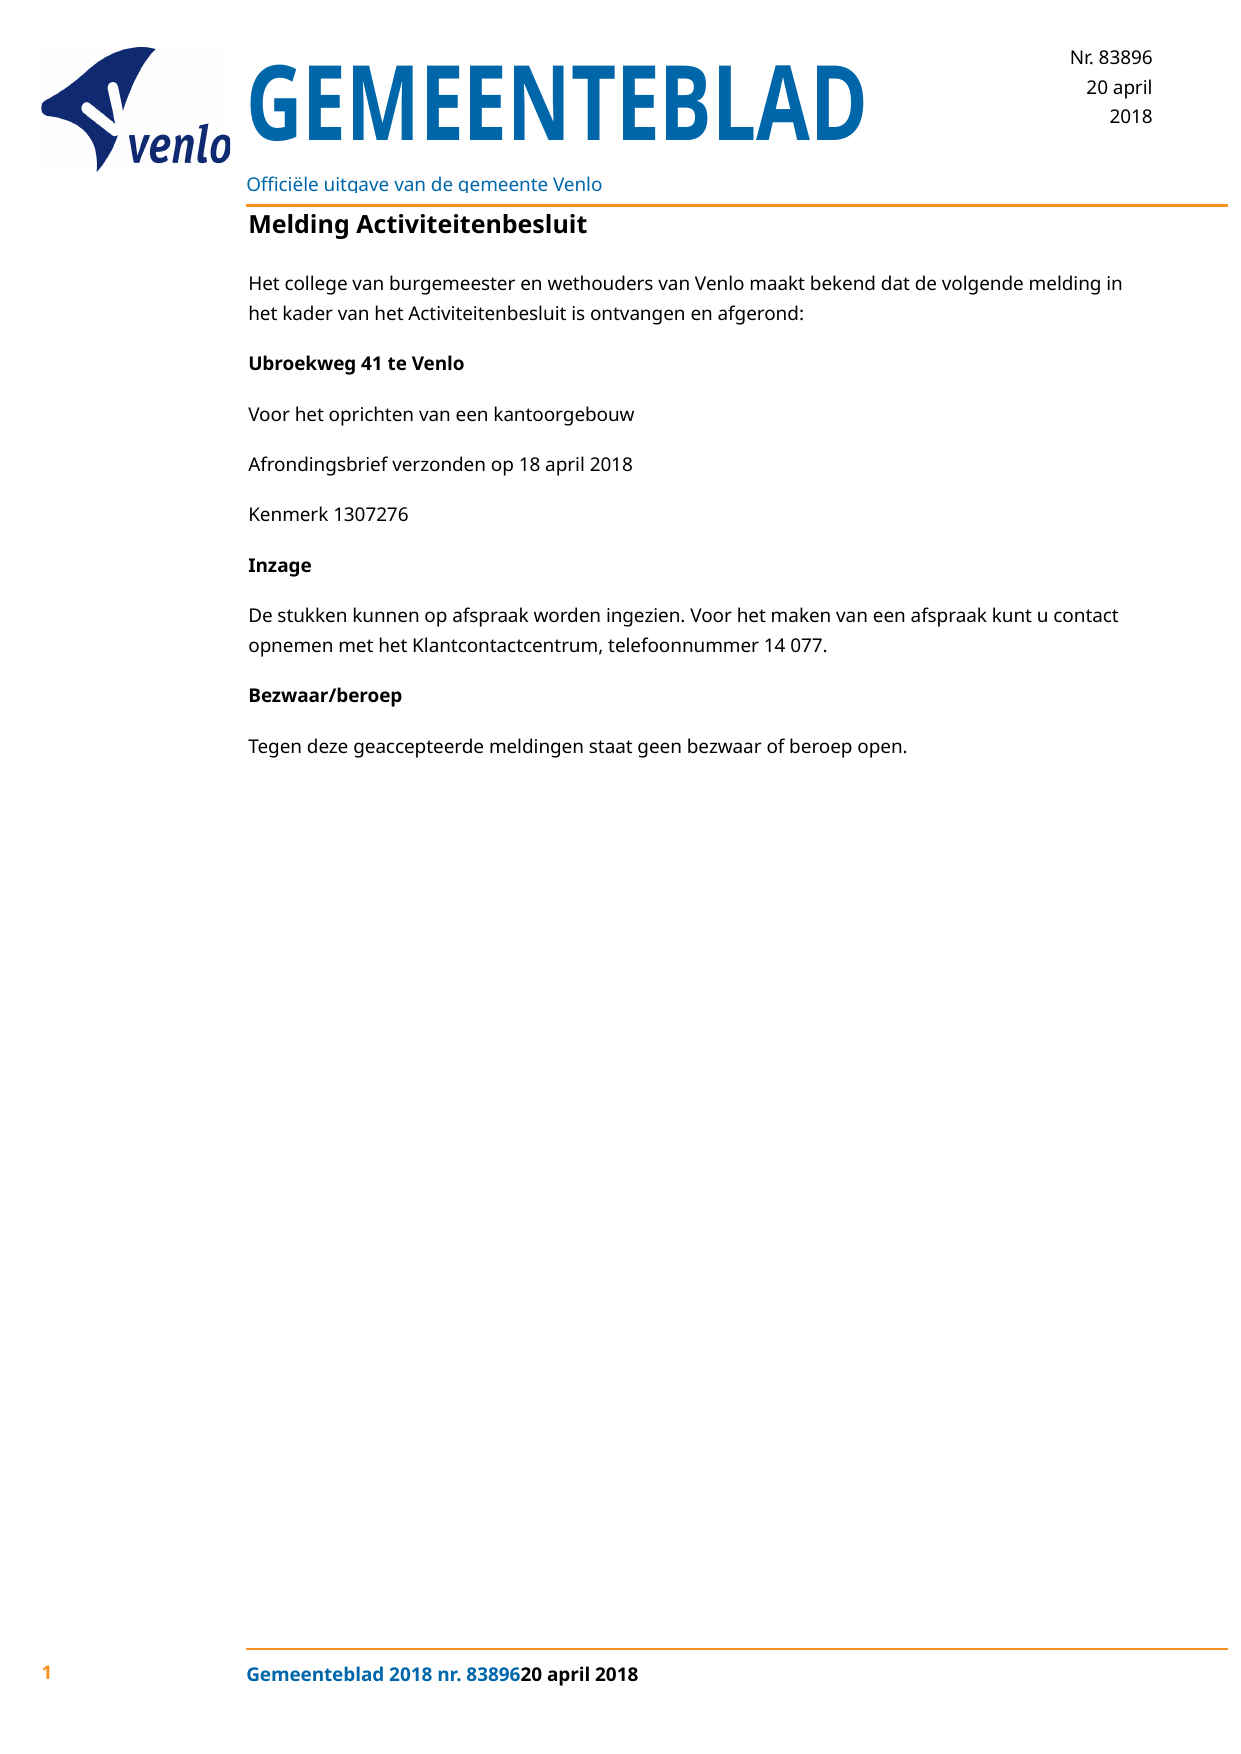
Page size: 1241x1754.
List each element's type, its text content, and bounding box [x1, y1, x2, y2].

text Afrondingsbrief verzonden op 18 april 2018 [248, 451, 1152, 477]
picture [41, 47, 231, 172]
text Kenmerk 1307276 [248, 502, 1152, 527]
text De stukken kunnen op afspraak worden ingezien. Voor het maken van een afspraak kunt u contact opnemen met het Klantcontactcentrum, telefoonnummer 14 077. [248, 602, 1152, 658]
text Het college van burgemeester en wethouders van Venlo maakt bekend dat de volgende melding in het kader van het Activiteitenbesluit is ontvangen en afgerond: [248, 270, 1152, 326]
text Voor het oprichten van een kantoorgebouw [248, 401, 1152, 426]
text Tegen deze geaccepteerde meldingen staat geen bezwaar of beroep open. [248, 733, 1152, 758]
text Inzage [248, 552, 1152, 578]
text Ubroekweg 41 te Venlo [248, 350, 1152, 376]
text Bezwaar/beroep [248, 682, 1152, 708]
text Melding Activiteitenbesluit [248, 207, 1152, 241]
